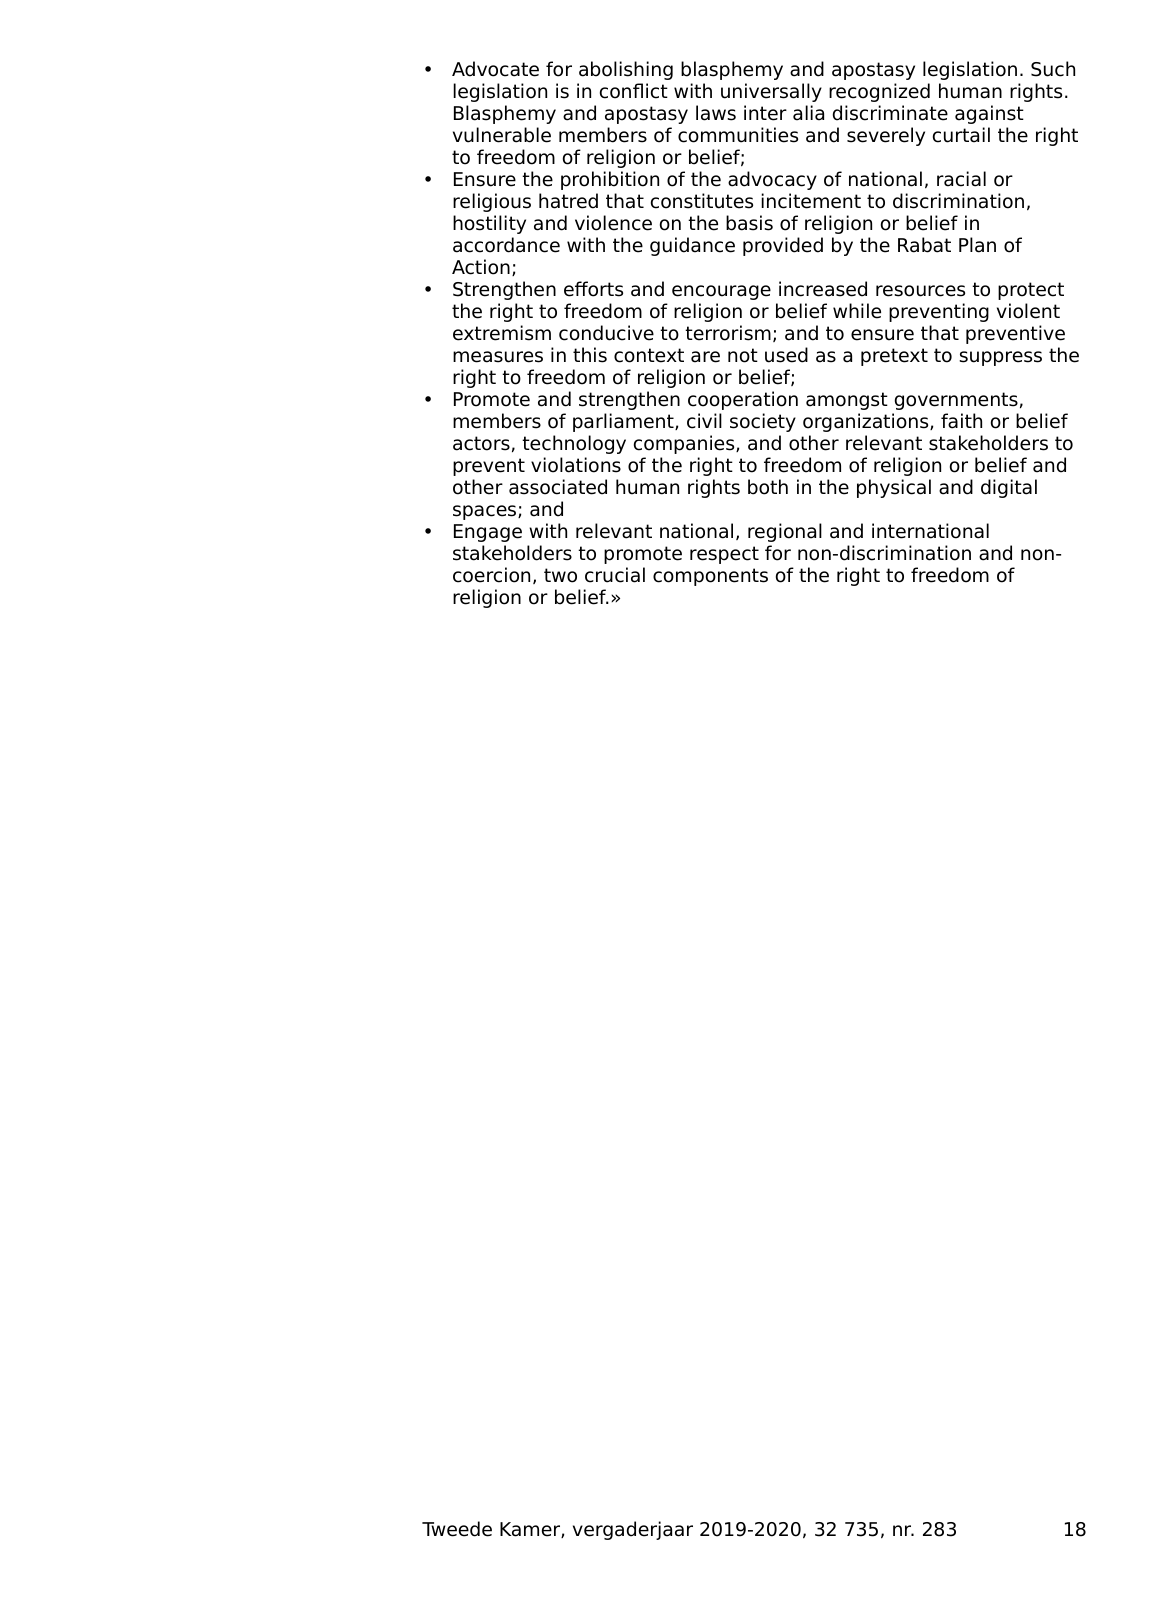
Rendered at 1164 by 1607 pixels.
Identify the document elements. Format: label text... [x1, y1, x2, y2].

text • Ensure the prohibition of the advocacy of national, racial or religious hatred that constitutes incitement to discrimination, hostility and violence on the basis of religion or belief in accordance with the guidance provided by the Rabat Plan of Action; [422, 169, 1087, 279]
text • Advocate for abolishing blasphemy and apostasy legislation. Such legislation is in conflict with universally recognized human rights. Blasphemy and apostasy laws inter alia discriminate against vulnerable members of communities and severely curtail the right to freedom of religion or belief; [422, 59, 1087, 169]
text • Strengthen efforts and encourage increased resources to protect the right to freedom of religion or belief while preventing violent extremism conducive to terrorism; and to ensure that preventive measures in this context are not used as a pretext to suppress the right to freedom of religion or belief; [422, 279, 1087, 389]
text • Promote and strengthen cooperation amongst governments, members of parliament, civil society organizations, faith or belief actors, technology companies, and other relevant stakeholders to prevent violations of the right to freedom of religion or belief and other associated human rights both in the physical and digital spaces; and [422, 389, 1087, 521]
text • Engage with relevant national, regional and international stakeholders to promote respect for non-discrimination and non-coercion, two crucial components of the right to freedom of religion or belief.» [422, 521, 1087, 608]
